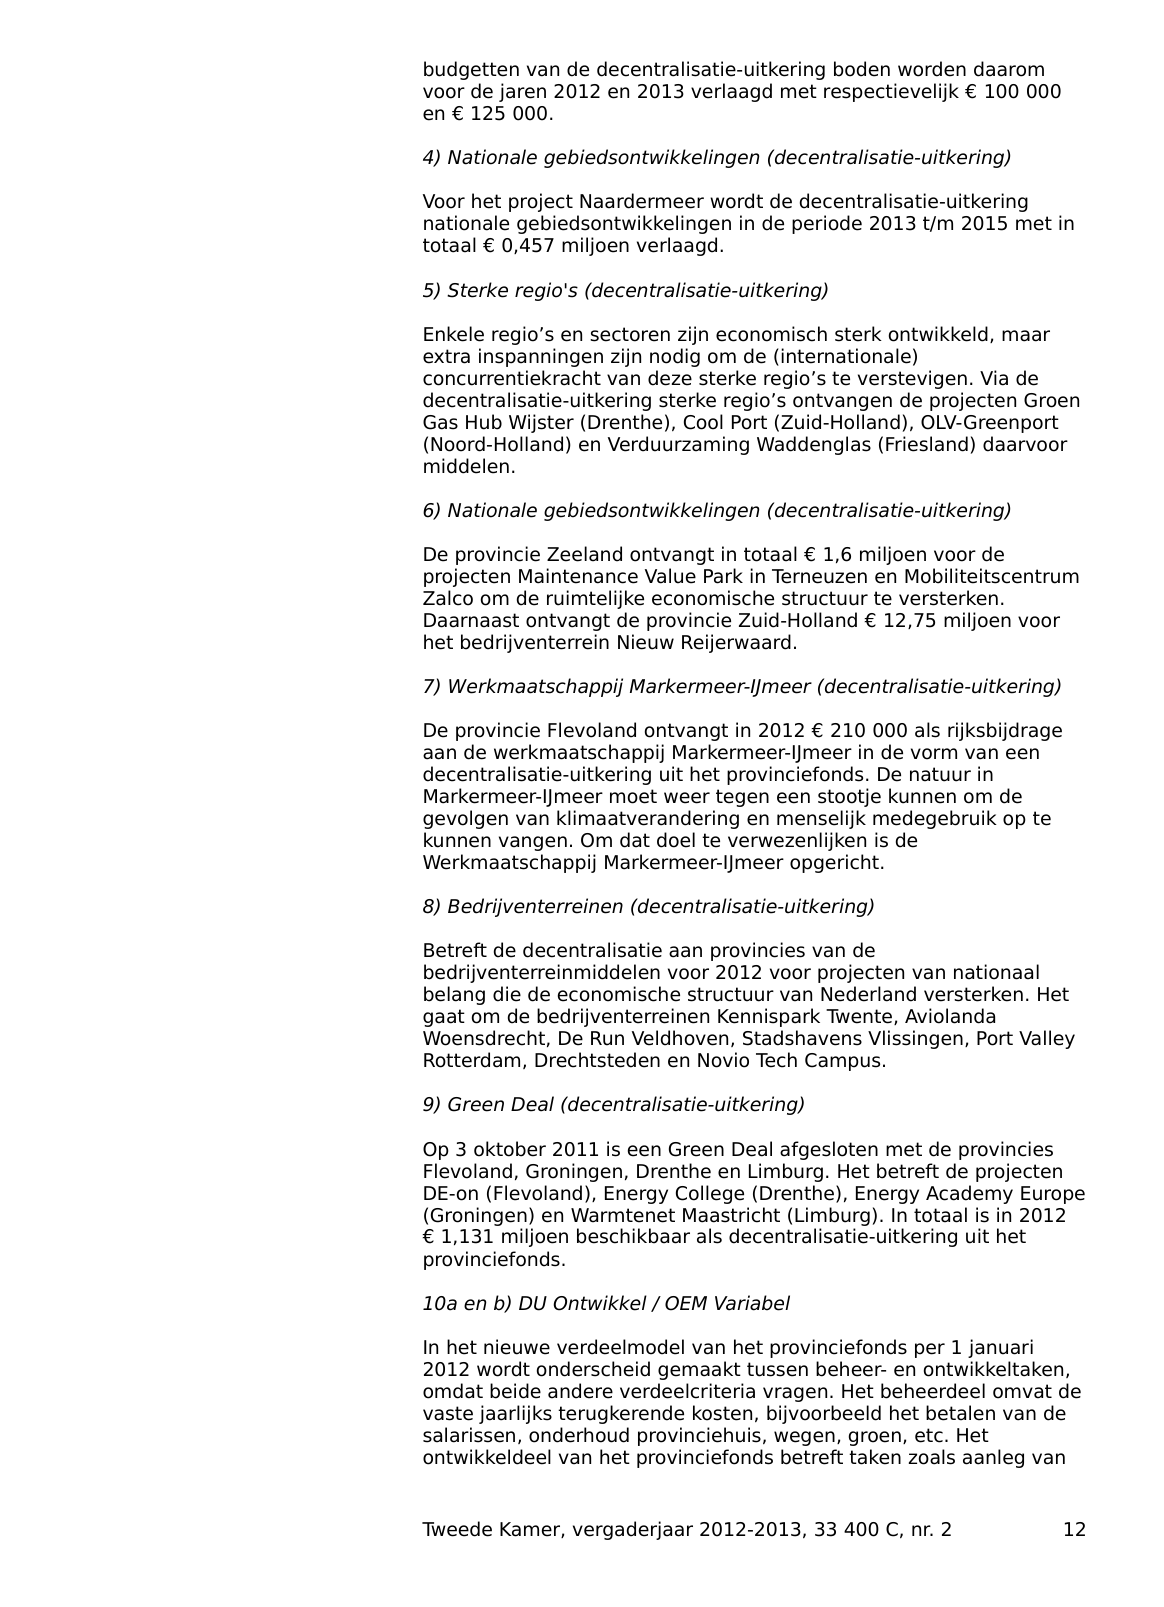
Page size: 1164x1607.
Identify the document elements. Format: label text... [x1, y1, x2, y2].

text De provincie Flevoland ontvangt in 2012 € 210 000 als rijksbijdrage aan de werkmaatschappij Markermeer-IJmeer in de vorm van een decentralisatie-uitkering uit het provinciefonds. De natuur in Markermeer-IJmeer moet weer tegen een stootje kunnen om de gevolgen van klimaatverandering en menselijk medegebruik op te kunnen vangen. Om dat doel te verwezenlijken is de Werkmaatschappij Markermeer-IJmeer opgericht. [422, 720, 1087, 874]
text Betreft de decentralisatie aan provincies van de bedrijventerreinmiddelen voor 2012 voor projecten van nationaal belang die de economische structuur van Nederland versterken. Het gaat om de bedrijventerreinen Kennispark Twente, Aviolanda Woensdrecht, De Run Veldhoven, Stadshavens Vlissingen, Port Valley Rotterdam, Drechtsteden en Novio Tech Campus. [422, 940, 1087, 1072]
text De provincie Zeeland ontvangt in totaal € 1,6 miljoen voor de projecten Maintenance Value Park in Terneuzen en Mobiliteitscentrum Zalco om de ruimtelijke economische structuur te versterken. Daarnaast ontvangt de provincie Zuid-Holland € 12,75 miljoen voor het bedrijventerrein Nieuw Reijerwaard. [422, 544, 1087, 654]
text budgetten van de decentralisatie-uitkering boden worden daarom voor de jaren 2012 en 2013 verlaagd met respectievelijk € 100 000 en € 125 000. [422, 59, 1087, 125]
subtitle 7) Werkmaatschappij Markermeer-IJmeer (decentralisatie-uitkering) [422, 676, 1087, 698]
text In het nieuwe verdeelmodel van het provinciefonds per 1 januari 2012 wordt onderscheid gemaakt tussen beheer- en ontwikkeltaken, omdat beide andere verdeelcriteria vragen. Het beheerdeel omvat de vaste jaarlijks terugkerende kosten, bijvoorbeeld het betalen van de salarissen, onderhoud provinciehuis, wegen, groen, etc. Het ontwikkeldeel van het provinciefonds betreft taken zoals aanleg van [422, 1337, 1087, 1469]
subtitle 8) Bedrijventerreinen (decentralisatie-uitkering) [422, 896, 1087, 918]
subtitle 4) Nationale gebiedsontwikkelingen (decentralisatie-uitkering) [422, 147, 1087, 169]
text Op 3 oktober 2011 is een Green Deal afgesloten met de provincies Flevoland, Groningen, Drenthe en Limburg. Het betreft de projecten DE-on (Flevoland), Energy College (Drenthe), Energy Academy Europe (Groningen) en Warmtenet Maastricht (Limburg). In totaal is in 2012 € 1,131 miljoen beschikbaar als decentralisatie-uitkering uit het provinciefonds. [422, 1138, 1087, 1270]
text Voor het project Naardermeer wordt de decentralisatie-uitkering nationale gebiedsontwikkelingen in de periode 2013 t/m 2015 met in totaal € 0,457 miljoen verlaagd. [422, 191, 1087, 257]
subtitle 9) Green Deal (decentralisatie-uitkering) [422, 1094, 1087, 1116]
subtitle 5) Sterke regio's (decentralisatie-uitkering) [422, 279, 1087, 301]
text Enkele regio’s en sectoren zijn economisch sterk ontwikkeld, maar extra inspanningen zijn nodig om de (internationale) concurrentiekracht van deze sterke regio’s te verstevigen. Via de decentralisatie-uitkering sterke regio’s ontvangen de projecten Groen Gas Hub Wijster (Drenthe), Cool Port (Zuid-Holland), OLV-Greenport (Noord-Holland) en Verduurzaming Waddenglas (Friesland) daarvoor middelen. [422, 324, 1087, 477]
subtitle 6) Nationale gebiedsontwikkelingen (decentralisatie-uitkering) [422, 500, 1087, 522]
subtitle 10a en b) DU Ontwikkel / OEM Variabel [422, 1293, 1087, 1314]
